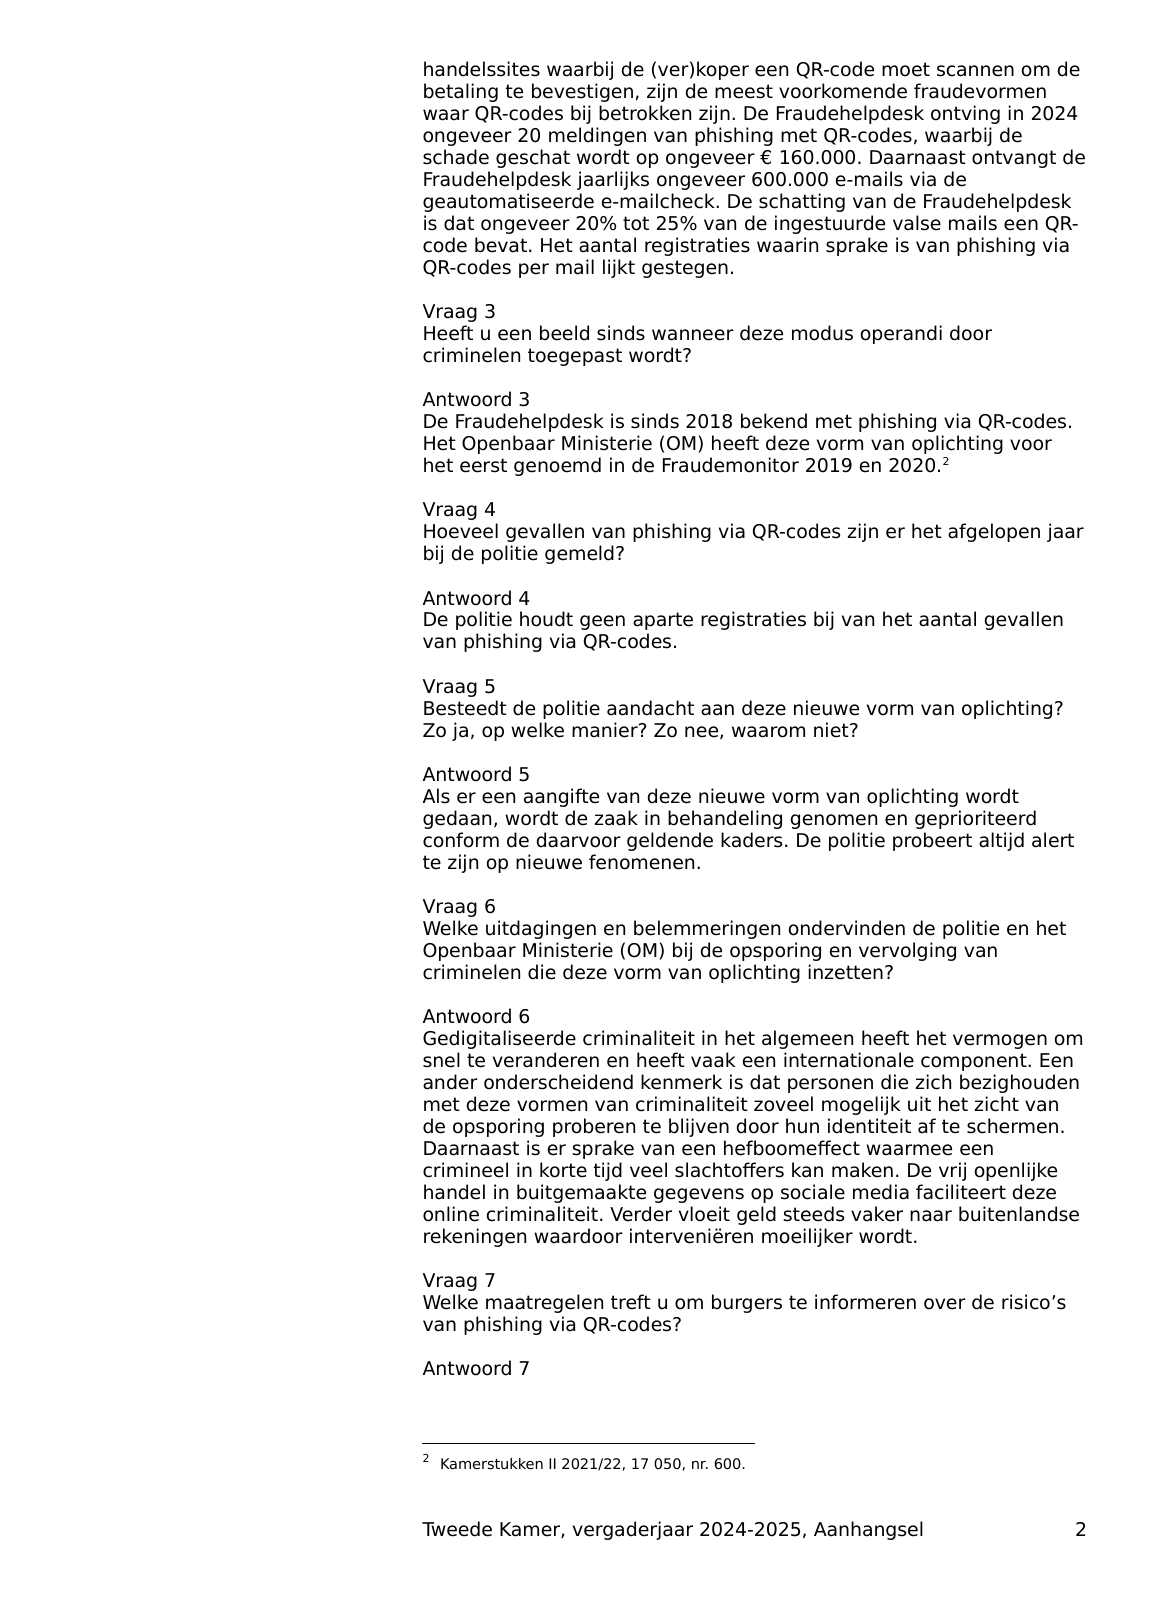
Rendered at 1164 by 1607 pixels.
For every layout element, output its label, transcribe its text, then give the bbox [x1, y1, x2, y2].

text Welke maatregelen treft u om burgers te informeren over de risico’s van phishing via QR-codes? [422, 1292, 1087, 1336]
text Antwoord 6 [422, 1006, 1087, 1028]
text Hoeveel gevallen van phishing via QR-codes zijn er het afgelopen jaar bij de politie gemeld? [422, 521, 1087, 565]
text Daarnaast is er sprake van een hefboomeffect waarmee een crimineel in korte tijd veel slachtoffers kan maken. De vrij openlijke handel in buitgemaakte gegevens op sociale media faciliteert deze online criminaliteit. Verder vloeit geld steeds vaker naar buitenlandse rekeningen waardoor interveniëren moeilijker wordt. [422, 1138, 1087, 1248]
text Antwoord 5 [422, 764, 1087, 786]
text Gedigitaliseerde criminaliteit in het algemeen heeft het vermogen om snel te veranderen en heeft vaak een internationale component. Een ander onderscheidend kenmerk is dat personen die zich bezighouden met deze vormen van criminaliteit zoveel mogelijk uit het zicht van de opsporing proberen te blijven door hun identiteit af te schermen. [422, 1028, 1087, 1138]
text handelssites waarbij de (ver)koper een QR-code moet scannen om de betaling te bevestigen, zijn de meest voorkomende fraudevormen waar QR-codes bij betrokken zijn. De Fraudehelpdesk ontving in 2024 ongeveer 20 meldingen van phishing met QR-codes, waarbij de schade geschat wordt op ongeveer € 160.000. Daarnaast ontvangt de Fraudehelpdesk jaarlijks ongeveer 600.000 e-mails via de geautomatiseerde e-mailcheck. De schatting van de Fraudehelpdesk is dat ongeveer 20% tot 25% van de ingestuurde valse mails een QR-code bevat. Het aantal registraties waarin sprake is van phishing via QR-codes per mail lijkt gestegen. [422, 59, 1087, 279]
text Vraag 5 [422, 676, 1087, 697]
text De politie houdt geen aparte registraties bij van het aantal gevallen van phishing via QR-codes. [422, 609, 1087, 653]
text Welke uitdagingen en belemmeringen ondervinden de politie en het Openbaar Ministerie (OM) bij de opsporing en vervolging van criminelen die deze vorm van oplichting inzetten? [422, 918, 1087, 984]
text Vraag 6 [422, 896, 1087, 918]
text Antwoord 3 [422, 389, 1087, 411]
text Besteedt de politie aandacht aan deze nieuwe vorm van oplichting? Zo ja, op welke manier? Zo nee, waarom niet? [422, 697, 1087, 741]
text Antwoord 4 [422, 587, 1087, 609]
text Antwoord 7 [422, 1358, 1087, 1380]
text Kamerstukken II 2021/22, 17 050, nr. 600. [422, 1452, 1087, 1474]
text Vraag 4 [422, 499, 1087, 521]
text De Fraudehelpdesk is sinds 2018 bekend met phishing via QR-codes. Het Openbaar Ministerie (OM) heeft deze vorm van oplichting voor het eerst genoemd in de Fraudemonitor 2019 en 2020. [422, 411, 1087, 477]
text Vraag 7 [422, 1270, 1087, 1292]
text Vraag 3 [422, 301, 1087, 323]
text Heeft u een beeld sinds wanneer deze modus operandi door criminelen toegepast wordt? [422, 323, 1087, 367]
text Als er een aangifte van deze nieuwe vorm van oplichting wordt gedaan, wordt de zaak in behandeling genomen en geprioriteerd conform de daarvoor geldende kaders. De politie probeert altijd alert te zijn op nieuwe fenomenen. [422, 786, 1087, 873]
